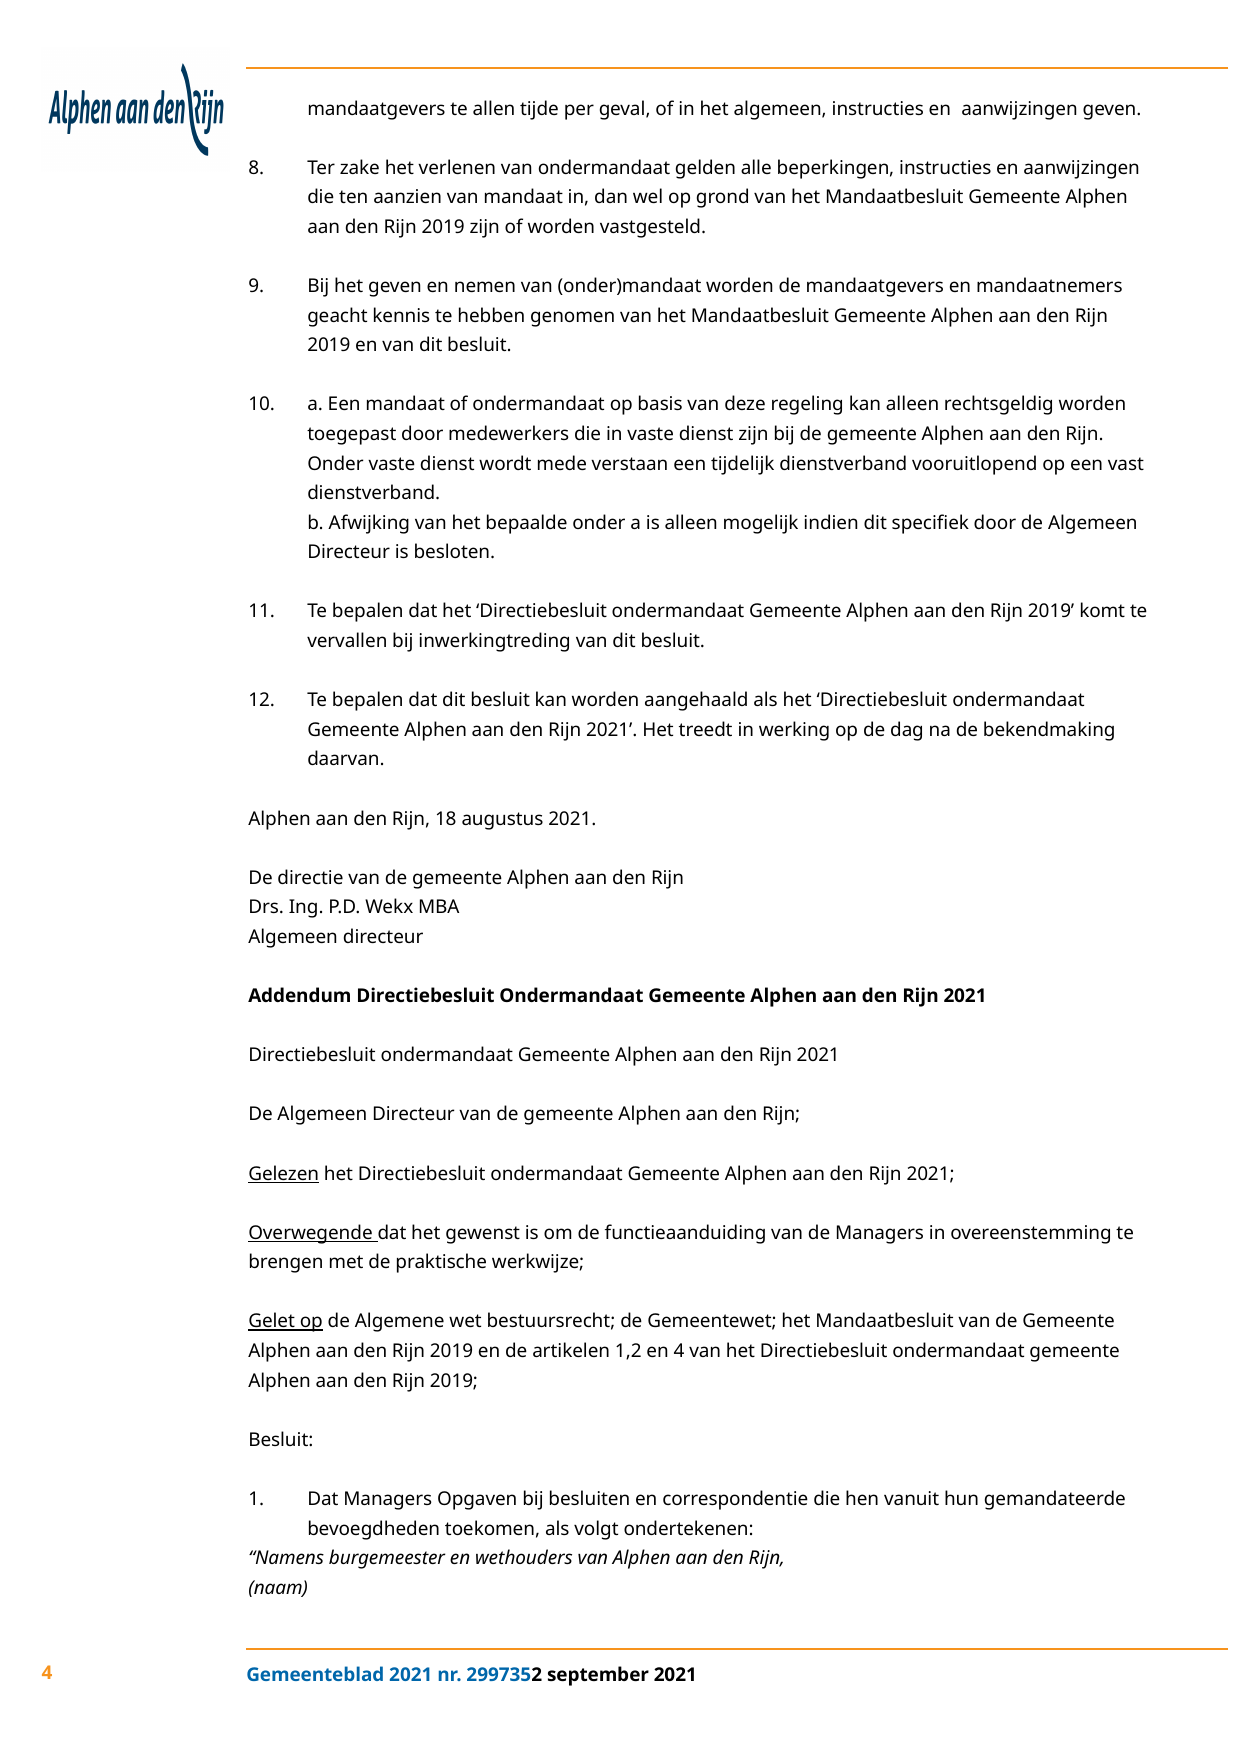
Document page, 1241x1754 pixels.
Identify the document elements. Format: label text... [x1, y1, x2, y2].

text “Namens burgemeester en wethouders van Alphen aan den Rijn, [248, 1544, 1152, 1570]
text (naam) [248, 1574, 1152, 1600]
text Drs. Ing. P.D. Wekx MBA [248, 893, 1152, 919]
list Ter zake het verlenen van ondermandaat gelden alle beperkingen, instructies en aanwijzingen die ten aanzien van mandaat in, dan wel op grond van het Mandaatbesluit Gemeente Alphen aan den Rijn 2019 zijn of worden vastgesteld. [248, 154, 1152, 239]
list mandaatgevers te allen tijde per geval, of in het algemeen, instructies en aanwijzingen geven. [248, 95, 1152, 121]
text De directie van de gemeente Alphen aan den Rijn [248, 864, 1152, 890]
list Te bepalen dat het ‘Directiebesluit ondermandaat Gemeente Alphen aan den Rijn 2019’ komt te vervallen bij inwerkingtreding van dit besluit. [248, 598, 1152, 653]
list Te bepalen dat dit besluit kan worden aangehaald als het ‘Directiebesluit ondermandaat Gemeente Alphen aan den Rijn 2021’. Het treedt in werking op de dag na de bekendmaking daarvan. [248, 686, 1152, 771]
list Bij het geven en nemen van (onder)mandaat worden de mandaatgevers en mandaatnemers geacht kennis te hebben genomen van het Mandaatbesluit Gemeente Alphen aan den Rijn 2019 en van dit besluit. [248, 272, 1152, 357]
text Gelet op de Algemene wet bestuursrecht; de Gemeentewet; het Mandaatbesluit van de Gemeente Alphen aan den Rijn 2019 en de artikelen 1,2 en 4 van het Directiebesluit ondermandaat gemeente Alphen aan den Rijn 2019; [248, 1308, 1152, 1393]
text Overwegende dat het gewenst is om de functieaanduiding van de Managers in overeenstemming te brengen met de praktische werkwijze; [248, 1219, 1152, 1274]
text Gelezen het Directiebesluit ondermandaat Gemeente Alphen aan den Rijn 2021; [248, 1160, 1152, 1186]
text De Algemeen Directeur van de gemeente Alphen aan den Rijn; [248, 1101, 1152, 1126]
text Directiebesluit ondermandaat Gemeente Alphen aan den Rijn 2021 [248, 1041, 1152, 1067]
picture [41, 47, 231, 172]
list b. Afwijking van het bepaalde onder a is alleen mogelijk indien dit specifiek door de Algemeen Directeur is besloten. [248, 509, 1152, 564]
text Besluit: [248, 1426, 1152, 1452]
text Addendum Directiebesluit Ondermandaat Gemeente Alphen aan den Rijn 2021 [248, 982, 1152, 1008]
text Algemeen directeur [248, 923, 1152, 949]
list Dat Managers Opgaven bij besluiten en correspondentie die hen vanuit hun gemandateerde bevoegdheden toekomen, als volgt ondertekenen: [248, 1485, 1152, 1541]
text Alphen aan den Rijn, 18 augustus 2021. [248, 805, 1152, 831]
list a. Een mandaat of ondermandaat op basis van deze regeling kan alleen rechtsgeldig worden toegepast door medewerkers die in vaste dienst zijn bij de gemeente Alphen aan den Rijn. Onder vaste dienst wordt mede verstaan een tijdelijk dienstverband vooruitlopend op een vast dienstverband. [248, 391, 1152, 505]
